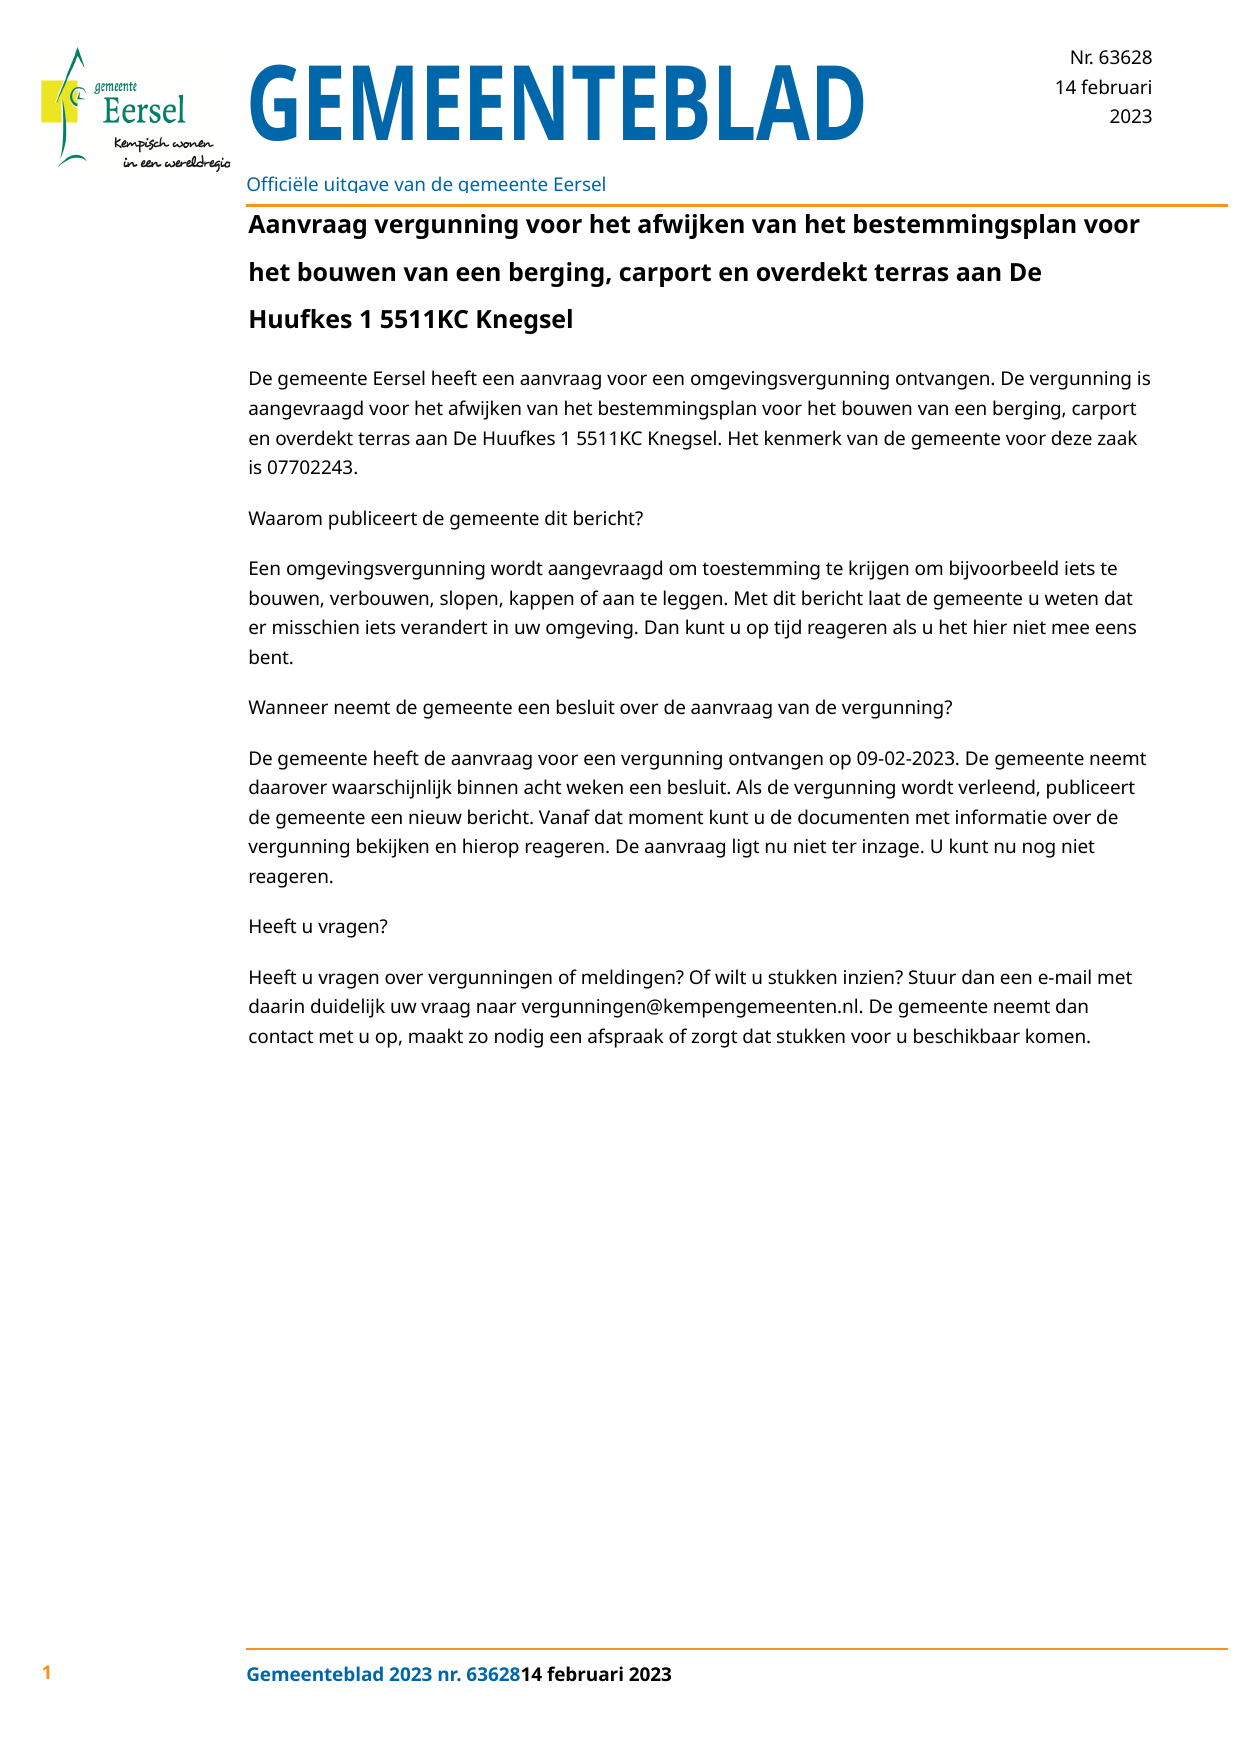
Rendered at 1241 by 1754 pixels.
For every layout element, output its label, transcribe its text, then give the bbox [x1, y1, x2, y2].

text Heeft u vragen? [248, 913, 1152, 939]
text Aanvraag vergunning voor het afwijken van het bestemmingsplan voor het bouwen van een berging, carport en overdekt terras aan De Huufkes 1 5511KC Knegsel [248, 207, 1152, 336]
text De gemeente Eersel heeft een aanvraag voor een omgevingsvergunning ontvangen. De vergunning is aangevraagd voor het afwijken van het bestemmingsplan voor het bouwen van een berging, carport en overdekt terras aan De Huufkes 1 5511KC Knegsel. Het kenmerk van de gemeente voor deze zaak is 07702243. [248, 366, 1152, 480]
text Een omgevingsvergunning wordt aangevraagd om toestemming te krijgen om bijvoorbeeld iets te bouwen, verbouwen, slopen, kappen of aan te leggen. Met dit bericht laat de gemeente u weten dat er misschien iets verandert in uw omgeving. Dan kunt u op tijd reageren als u het hier niet mee eens bent. [248, 555, 1152, 669]
text Heeft u vragen over vergunningen of meldingen? Of wilt u stukken inzien? Stuur dan een e-mail met daarin duidelijk uw vraag naar vergunningen@kempengemeenten.nl. De gemeente neemt dan contact met u op, maakt zo nodig een afspraak of zorgt dat stukken voor u beschikbaar komen. [248, 964, 1152, 1049]
text Wanneer neemt de gemeente een besluit over de aanvraag van de vergunning? [248, 694, 1152, 720]
text Waarom publiceert de gemeente dit bericht? [248, 505, 1152, 530]
text De gemeente heeft de aanvraag voor een vergunning ontvangen op 09-02-2023. De gemeente neemt daarover waarschijnlijk binnen acht weken een besluit. Als de vergunning wordt verleend, publiceert de gemeente een nieuw bericht. Vanaf dat moment kunt u de documenten met informatie over de vergunning bekijken en hierop reageren. De aanvraag ligt nu niet ter inzage. U kunt nu nog niet reageren. [248, 745, 1152, 889]
picture [41, 47, 231, 172]
